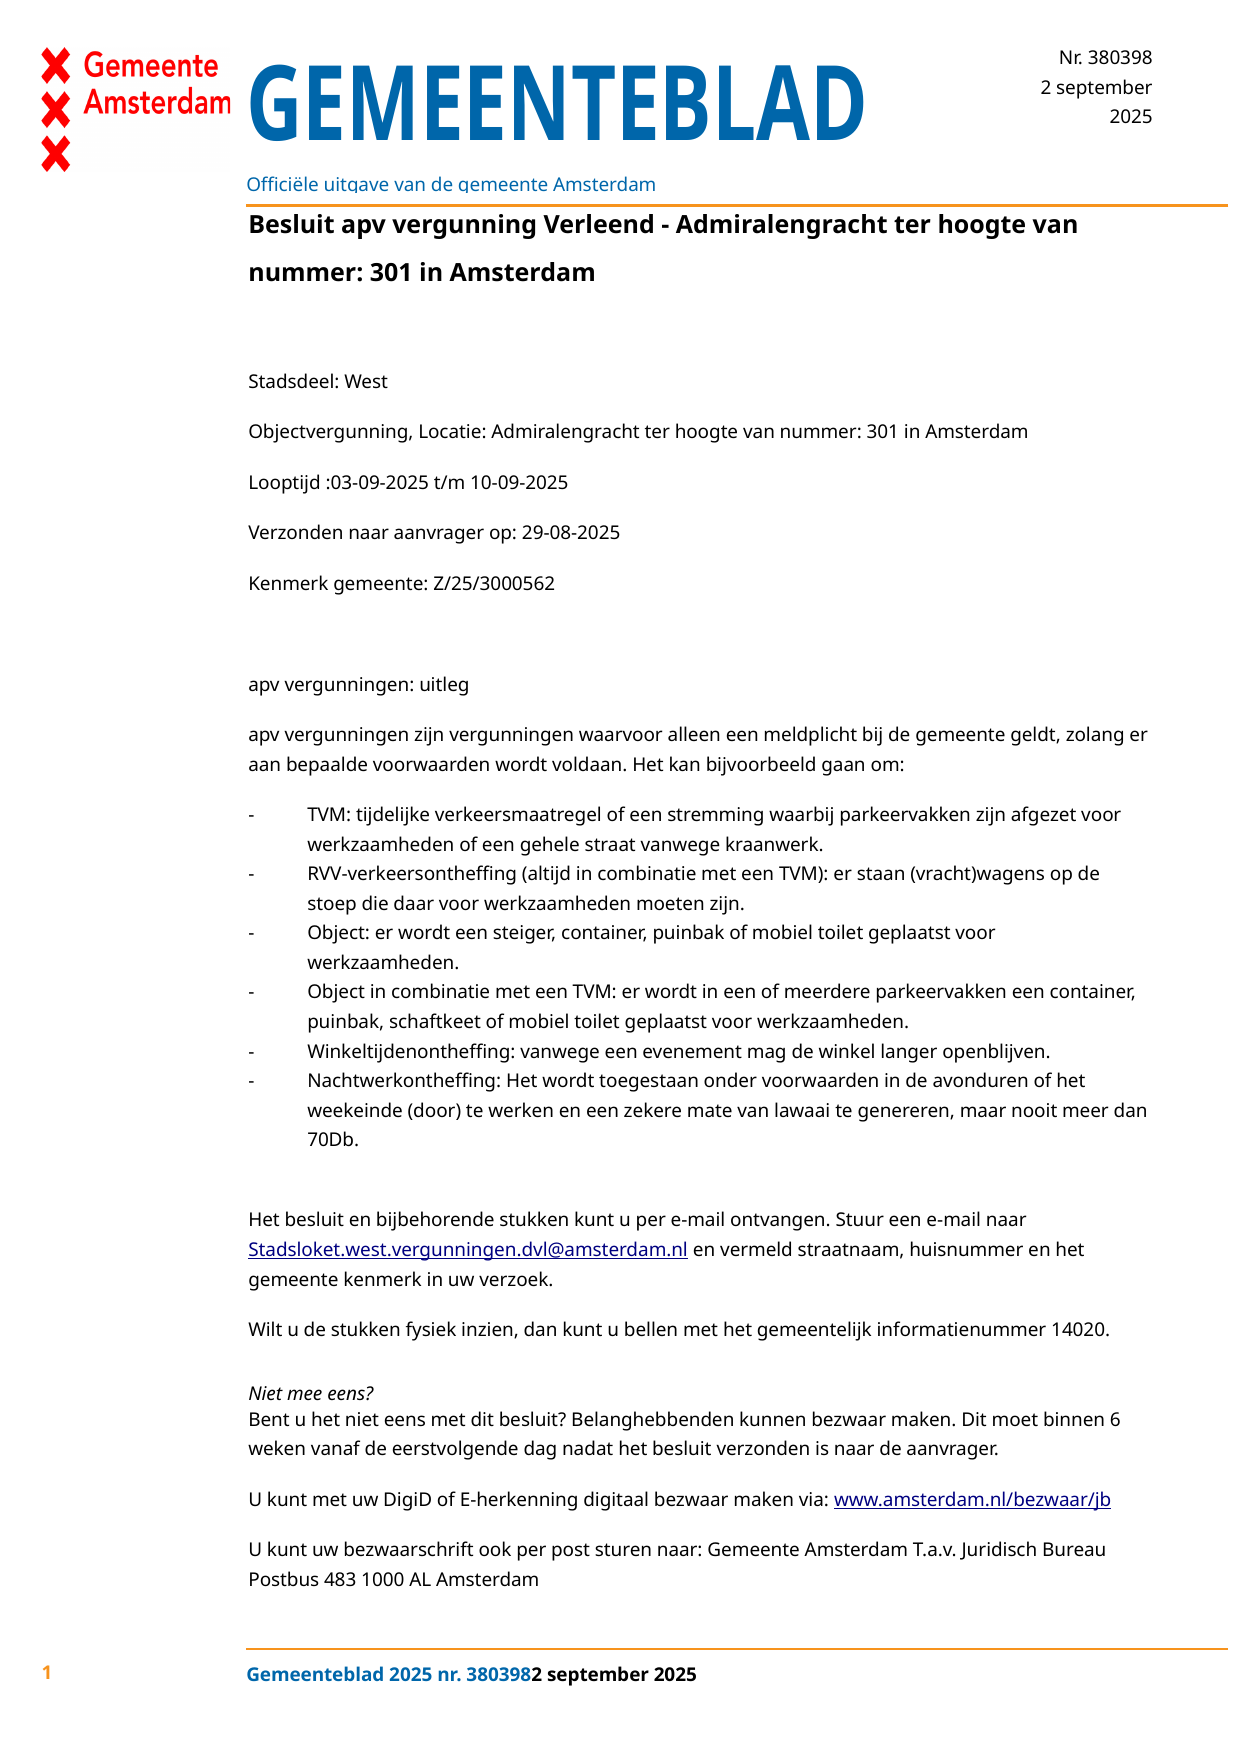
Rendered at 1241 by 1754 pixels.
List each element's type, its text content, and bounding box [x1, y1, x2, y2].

list Nachtwerkontheffing: Het wordt toegestaan onder voorwaarden in de avonduren of het weekeinde (door) te werken en een zekere mate van lawaai te genereren, maar nooit meer dan 70Db. [248, 1067, 1152, 1152]
list RVV-verkeersontheffing (altijd in combinatie met een TVM): er staan (vracht)wagens op de stoep die daar voor werkzaamheden moeten zijn. [248, 860, 1152, 916]
text Looptijd :03-09-2025 t/m 10-09-2025 [248, 469, 1152, 495]
picture [41, 47, 231, 172]
text Besluit apv vergunning Verleend - Admiralengracht ter hoogte van nummer: 301 in Amsterdam [248, 207, 1152, 288]
list Object: er wordt een steiger, container, puinbak of mobiel toilet geplaatst voor werkzaamheden. [248, 919, 1152, 975]
list TVM: tijdelijke verkeersmaatregel of een stremming waarbij parkeervakken zijn afgezet voor werkzaamheden of een gehele straat vanwege kraanwerk. [248, 801, 1152, 857]
list Winkeltijdenontheffing: vanwege een evenement mag de winkel langer openblijven. [248, 1038, 1152, 1064]
text Wilt u de stukken fysiek inzien, dan kunt u bellen met het gemeentelijk informatienummer 14020. [248, 1316, 1152, 1342]
text apv vergunningen: uitleg [248, 671, 1152, 697]
text Niet mee eens? [248, 1380, 1152, 1406]
text Kenmerk gemeente: Z/25/3000562 [248, 570, 1152, 596]
text U kunt met uw DigiD of E-herkenning digitaal bezwaar maken via: www.amsterdam.nl/bezwaar/jb [248, 1486, 1152, 1512]
text Verzonden naar aanvrager op: 29-08-2025 [248, 519, 1152, 545]
text Het besluit en bijbehorende stukken kunt u per e-mail ontvangen. Stuur een e-mail naar Stadsloket.west.vergunningen.dvl@amsterdam.nl en vermeld straatnaam, huisnummer en het gemeente kenmerk in uw verzoek. [248, 1207, 1152, 1292]
text Bent u het niet eens met dit besluit? Belanghebbenden kunnen bezwaar maken. Dit moet binnen 6 weken vanaf de eerstvolgende dag nadat het besluit verzonden is naar de aanvrager. [248, 1406, 1152, 1461]
text U kunt uw bezwaarschrift ook per post sturen naar: Gemeente Amsterdam T.a.v. Juridisch Bureau Postbus 483 1000 AL Amsterdam [248, 1536, 1152, 1592]
text apv vergunningen zijn vergunningen waarvoor alleen een meldplicht bij de gemeente geldt, zolang er aan bepaalde voorwaarden wordt voldaan. Het kan bijvoorbeeld gaan om: [248, 721, 1152, 777]
text Objectvergunning, Locatie: Admiralengracht ter hoogte van nummer: 301 in Amsterdam [248, 419, 1152, 444]
text Stadsdeel: West [248, 368, 1152, 394]
list Object in combinatie met een TVM: er wordt in een of meerdere parkeervakken een container, puinbak, schaftkeet of mobiel toilet geplaatst voor werkzaamheden. [248, 979, 1152, 1034]
